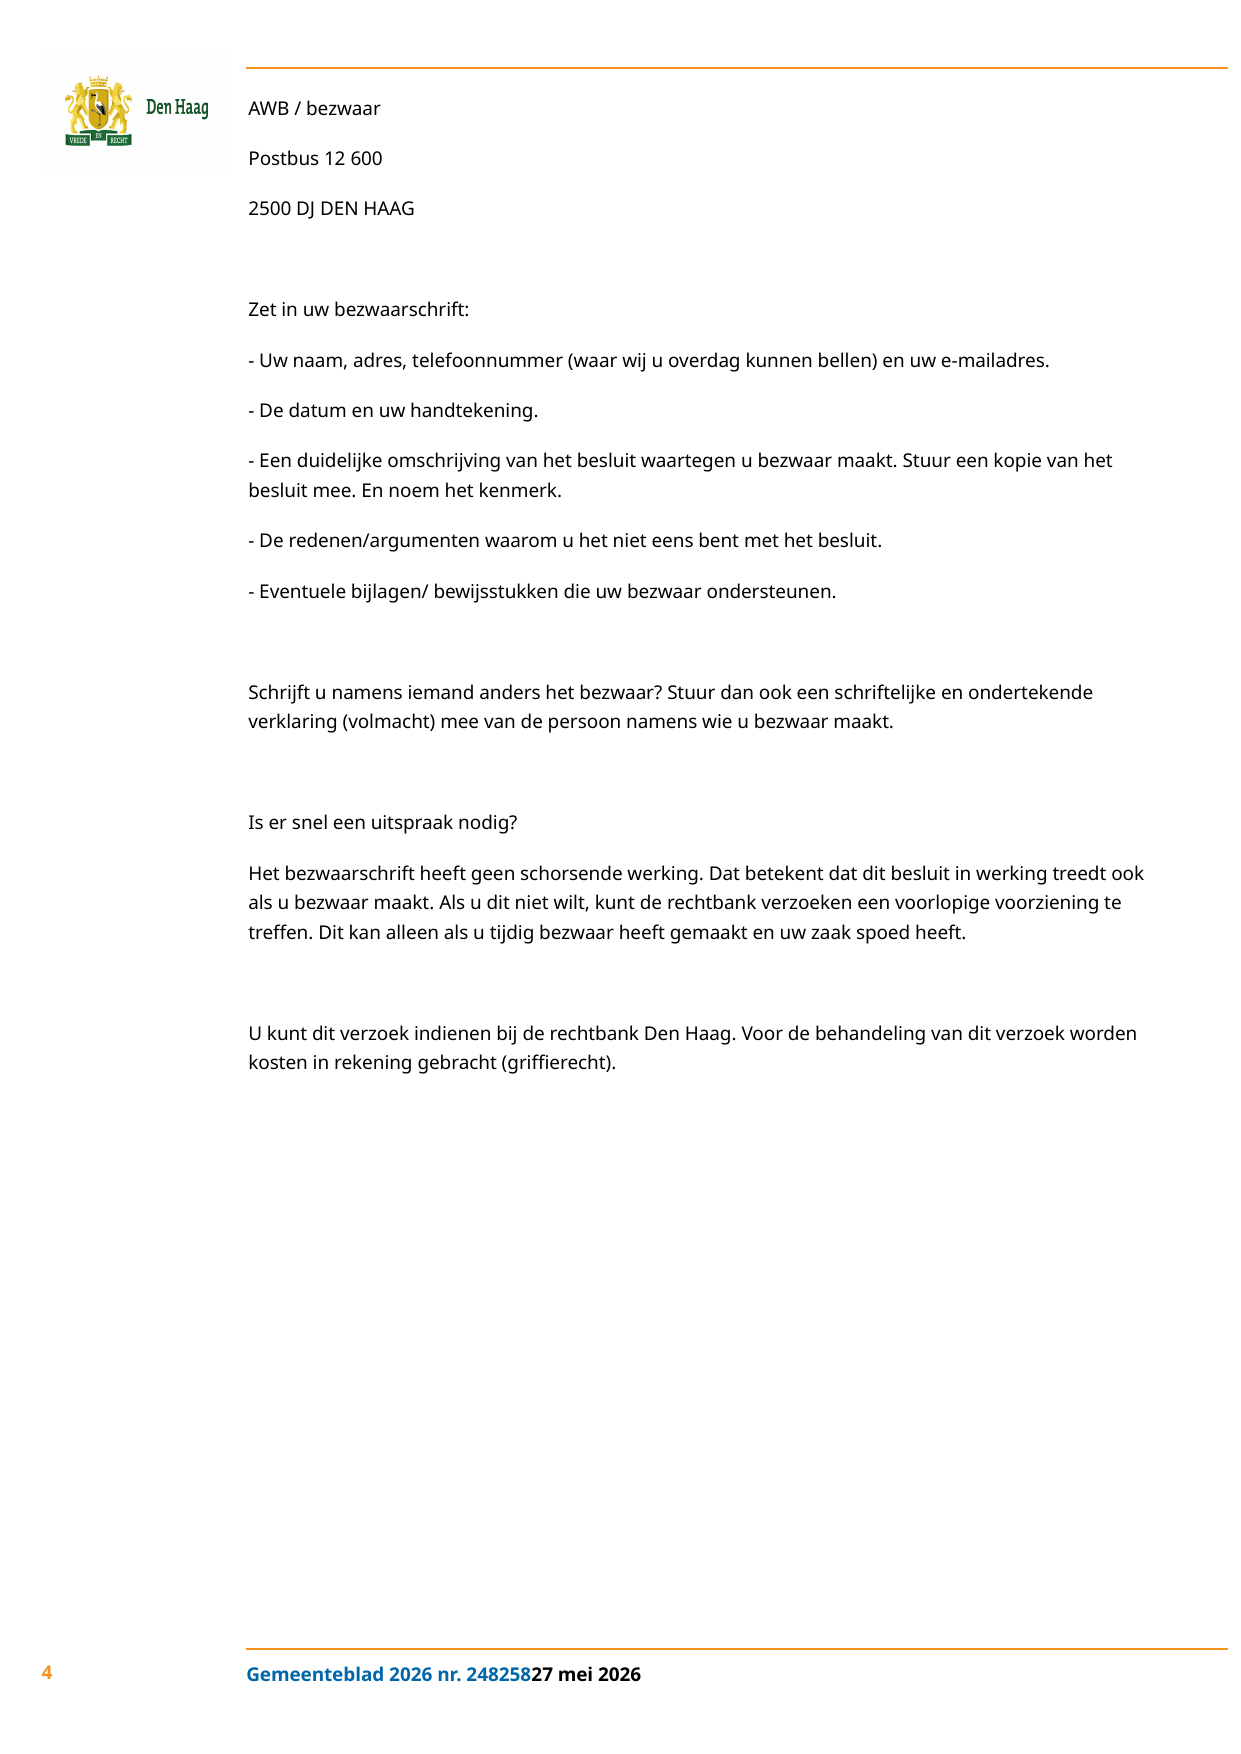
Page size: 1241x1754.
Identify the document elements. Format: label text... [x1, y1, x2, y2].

picture [41, 47, 231, 172]
text Postbus 12 600 [248, 145, 1152, 171]
text Het bezwaarschrift heeft geen schorsende werking. Dat betekent dat dit besluit in werking treedt ook als u bezwaar maakt. Als u dit niet wilt, kunt de rechtbank verzoeken een voorlopige voorziening te treffen. Dit kan alleen als u tijdig bezwaar heeft gemaakt en uw zaak spoed heeft. [248, 860, 1152, 945]
text - Een duidelijke omschrijving van het besluit waartegen u bezwaar maakt. Stuur een kopie van het besluit mee. En noem het kenmerk. [248, 448, 1152, 503]
text - Uw naam, adres, telefoonnummer (waar wij u overdag kunnen bellen) en uw e-mailadres. [248, 347, 1152, 373]
text 2500 DJ DEN HAAG [248, 196, 1152, 221]
text - De redenen/argumenten waarom u het niet eens bent met het besluit. [248, 528, 1152, 553]
text U kunt dit verzoek indienen bij de rechtbank Den Haag. Voor de behandeling van dit verzoek worden kosten in rekening gebracht (griffierecht). [248, 1020, 1152, 1075]
text AWB / bezwaar [248, 95, 1152, 121]
text Is er snel een uitspraak nodig? [248, 809, 1152, 835]
text - Eventuele bijlagen/ bewijsstukken die uw bezwaar ondersteunen. [248, 578, 1152, 604]
text - De datum en uw handtekening. [248, 397, 1152, 423]
text Zet in uw bezwaarschrift: [248, 296, 1152, 322]
text Schrijft u namens iemand anders het bezwaar? Stuur dan ook een schriftelijke en ondertekende verklaring (volmacht) mee van de persoon namens wie u bezwaar maakt. [248, 679, 1152, 734]
